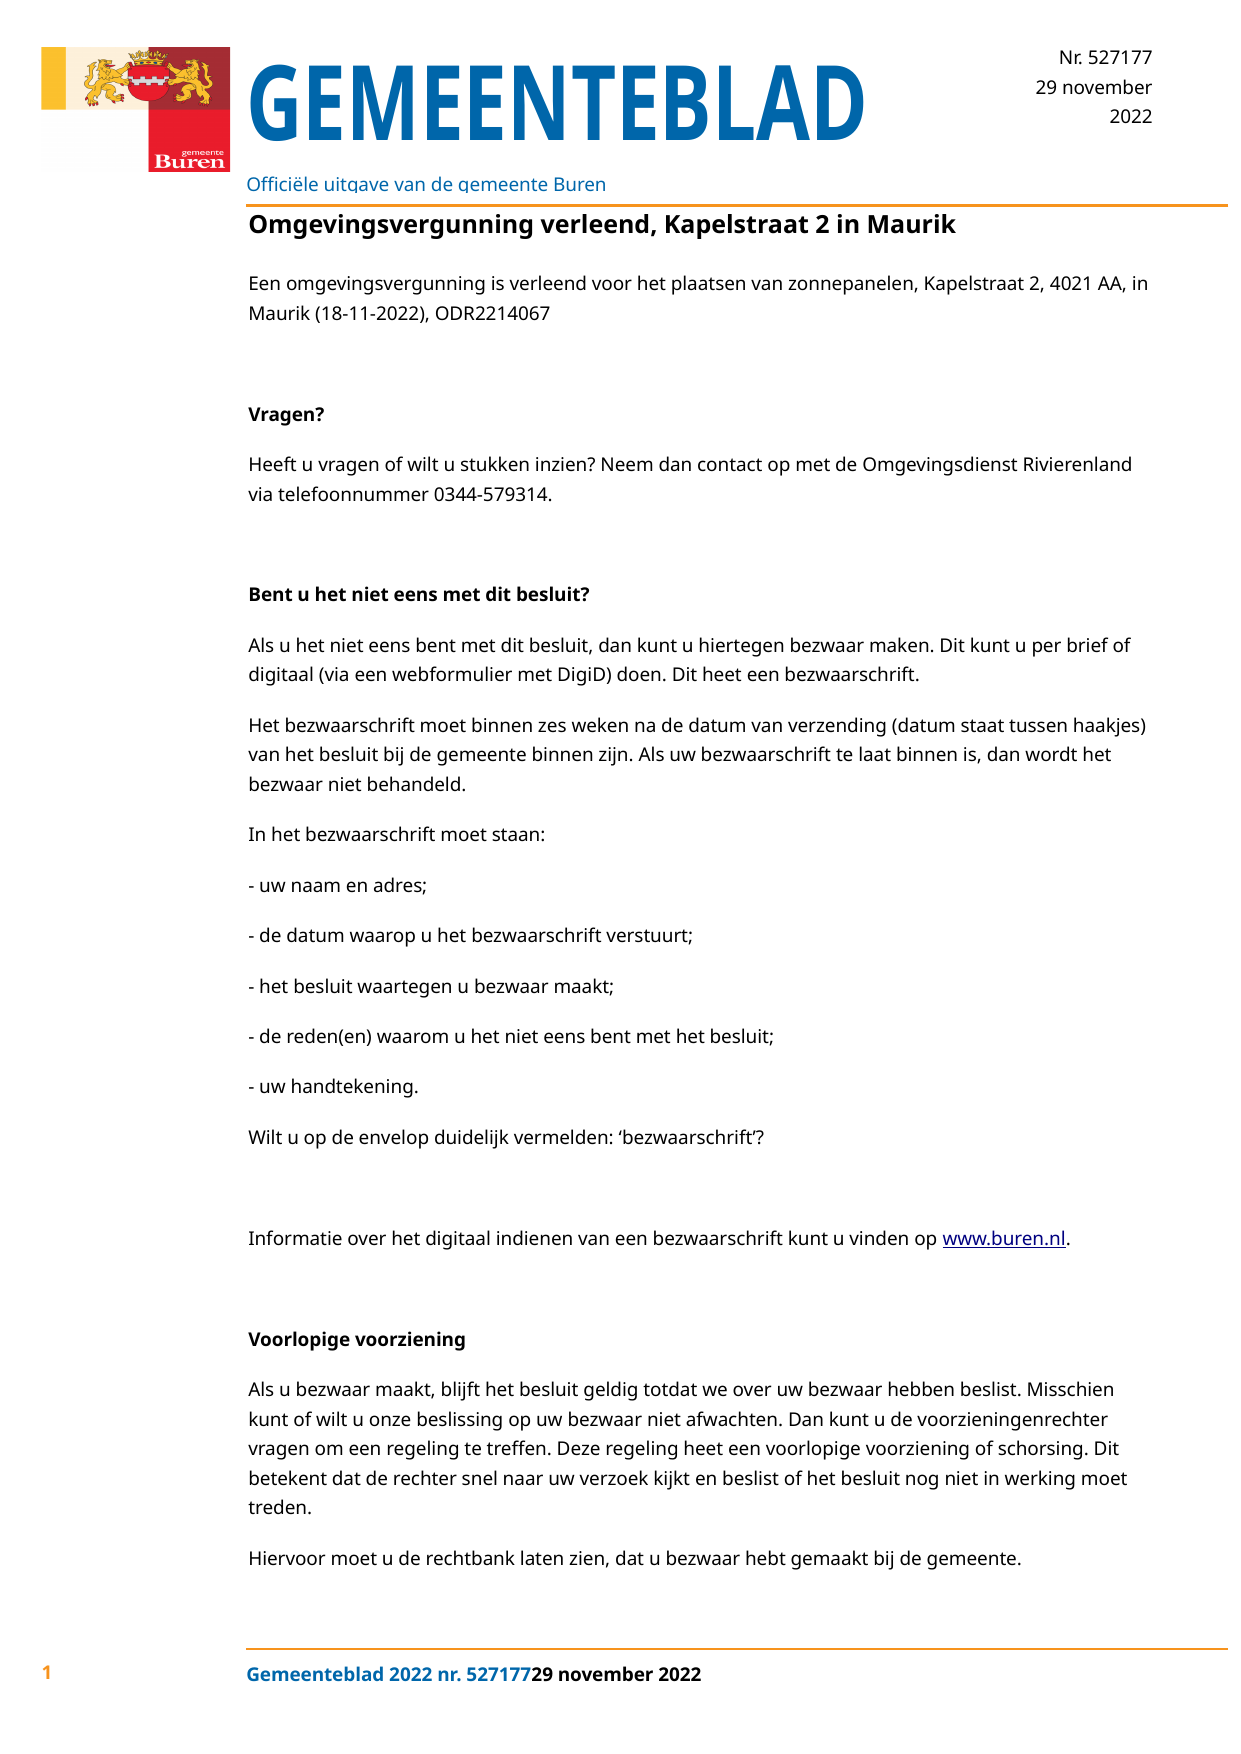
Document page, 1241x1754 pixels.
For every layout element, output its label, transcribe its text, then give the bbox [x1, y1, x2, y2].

text Als u bezwaar maakt, blijft het besluit geldig totdat we over uw bezwaar hebben beslist. Misschien kunt of wilt u onze beslissing op uw bezwaar niet afwachten. Dan kunt u de voorzieningenrechter vragen om een regeling te treffen. Deze regeling heet een voorlopige voorziening of schorsing. Dit betekent dat de rechter snel naar uw verzoek kijkt en beslist of het besluit nog niet in werking moet treden. [248, 1376, 1152, 1520]
text Heeft u vragen of wilt u stukken inzien? Neem dan contact op met de Omgevingsdienst Rivierenland via telefoonnummer 0344-579314. [248, 451, 1152, 506]
text Als u het niet eens bent met dit besluit, dan kunt u hiertegen bezwaar maken. Dit kunt u per brief of digitaal (via een webformulier met DigiD) doen. Dit heet een bezwaarschrift. [248, 632, 1152, 687]
text Een omgevingsvergunning is verleend voor het plaatsen van zonnepanelen, Kapelstraat 2, 4021 AA, in Maurik (18-11-2022), ODR2214067 [248, 270, 1152, 326]
text In het bezwaarschrift moet staan: [248, 822, 1152, 847]
text Het bezwaarschrift moet binnen zes weken na de datum van verzending (datum staat tussen haakjes) van het besluit bij de gemeente binnen zijn. Als uw bezwaarschrift te laat binnen is, dan wordt het bezwaar niet behandeld. [248, 712, 1152, 797]
picture [41, 47, 231, 172]
text Informatie over het digitaal indienen van een bezwaarschrift kunt u vinden op www.buren.nl. [248, 1225, 1152, 1251]
text - de reden(en) waarom u het niet eens bent met het besluit; [248, 1023, 1152, 1049]
text Vragen? [248, 401, 1152, 426]
text Omgevingsvergunning verleend, Kapelstraat 2 in Maurik [248, 207, 1152, 241]
text Voorlopige voorziening [248, 1326, 1152, 1351]
text Wilt u op de envelop duidelijk vermelden: ‘bezwaarschrift’? [248, 1124, 1152, 1150]
text Bent u het niet eens met dit besluit? [248, 582, 1152, 607]
text - de datum waarop u het bezwaarschrift verstuurt; [248, 922, 1152, 948]
text - het besluit waartegen u bezwaar maakt; [248, 973, 1152, 998]
text Hiervoor moet u de rechtbank laten zien, dat u bezwaar hebt gemaakt bij de gemeente. [248, 1545, 1152, 1571]
text - uw handtekening. [248, 1074, 1152, 1099]
text - uw naam en adres; [248, 872, 1152, 898]
